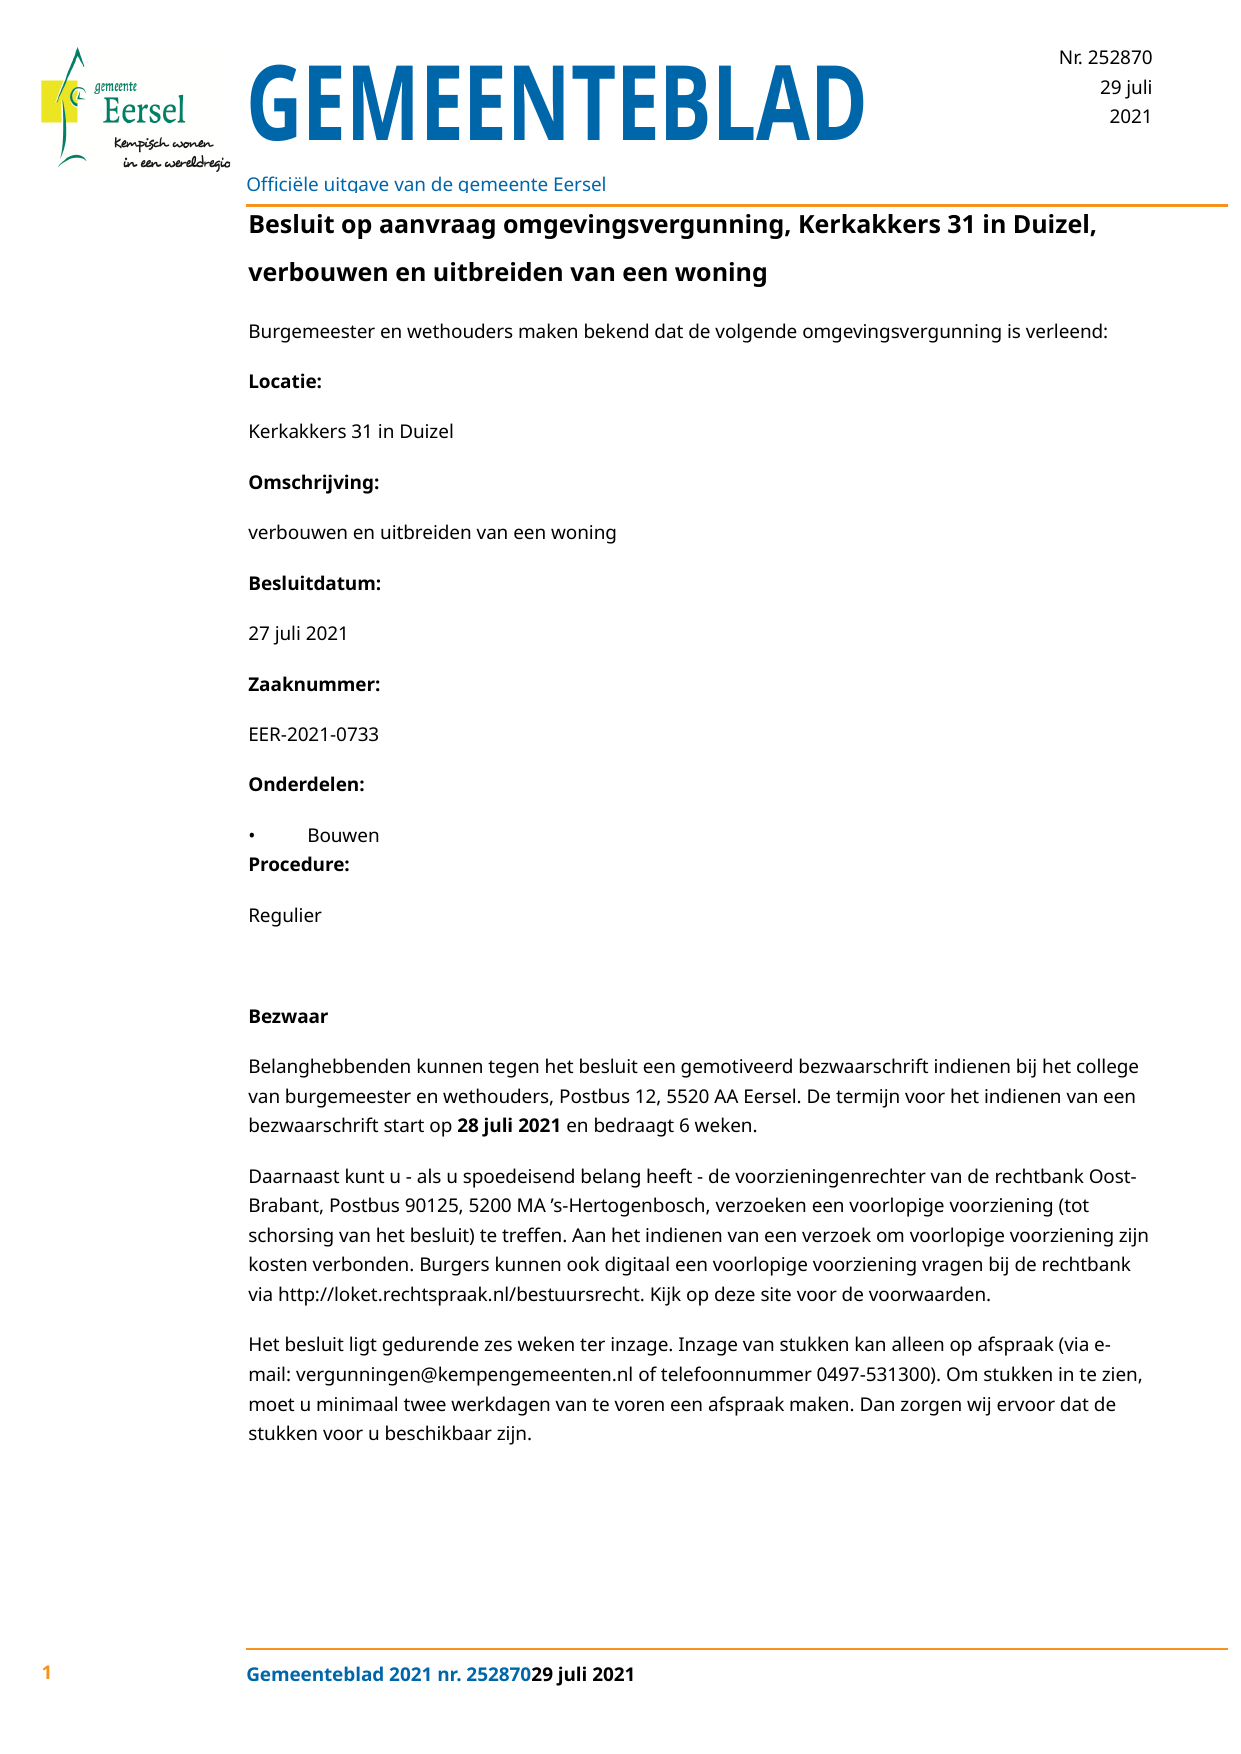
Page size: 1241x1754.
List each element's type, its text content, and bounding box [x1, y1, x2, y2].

text Daarnaast kunt u - als u spoedeisend belang heeft - de voorzieningenrechter van de rechtbank Oost-Brabant, Postbus 90125, 5200 MA ’s-Hertogenbosch, verzoeken een voorlopige voorziening (tot schorsing van het besluit) te treffen. Aan het indienen van een verzoek om voorlopige voorziening zijn kosten verbonden. Burgers kunnen ook digitaal een voorlopige voorziening vragen bij de rechtbank via http://loket.rechtspraak.nl/bestuursrecht. Kijk op deze site voor de voorwaarden. [248, 1163, 1152, 1307]
text Procedure: [248, 852, 1152, 877]
text Omschrijving: [248, 469, 1152, 495]
text Besluit op aanvraag omgevingsvergunning, Kerkakkers 31 in Duizel, verbouwen en uitbreiden van een woning [248, 207, 1152, 288]
text EER-2021-0733 [248, 721, 1152, 747]
picture [41, 47, 231, 172]
text Burgemeester en wethouders maken bekend dat de volgende omgevingsvergunning is verleend: [248, 318, 1152, 344]
text Regulier [248, 902, 1152, 928]
text Onderdelen: [248, 772, 1152, 797]
text verbouwen en uitbreiden van een woning [248, 519, 1152, 545]
text Kerkakkers 31 in Duizel [248, 419, 1152, 444]
text Het besluit ligt gedurende zes weken ter inzage. Inzage van stukken kan alleen op afspraak (via e-mail: vergunningen@kempengemeenten.nl of telefoonnummer 0497-531300). Om stukken in te zien, moet u minimaal twee werkdagen van te voren een afspraak maken. Dan zorgen wij ervoor dat de stukken voor u beschikbaar zijn. [248, 1332, 1152, 1446]
text Besluitdatum: [248, 570, 1152, 596]
text Bezwaar [248, 1003, 1152, 1029]
text Locatie: [248, 368, 1152, 394]
text Zaaknummer: [248, 671, 1152, 697]
text Belanghebbenden kunnen tegen het besluit een gemotiveerd bezwaarschrift indienen bij het college van burgemeester en wethouders, Postbus 12, 5520 AA Eersel. De termijn voor het indienen van een bezwaarschrift start op 28 juli 2021 en bedraagt 6 weken. [248, 1053, 1152, 1138]
text 27 juli 2021 [248, 620, 1152, 646]
list Bouwen [248, 822, 1152, 848]
